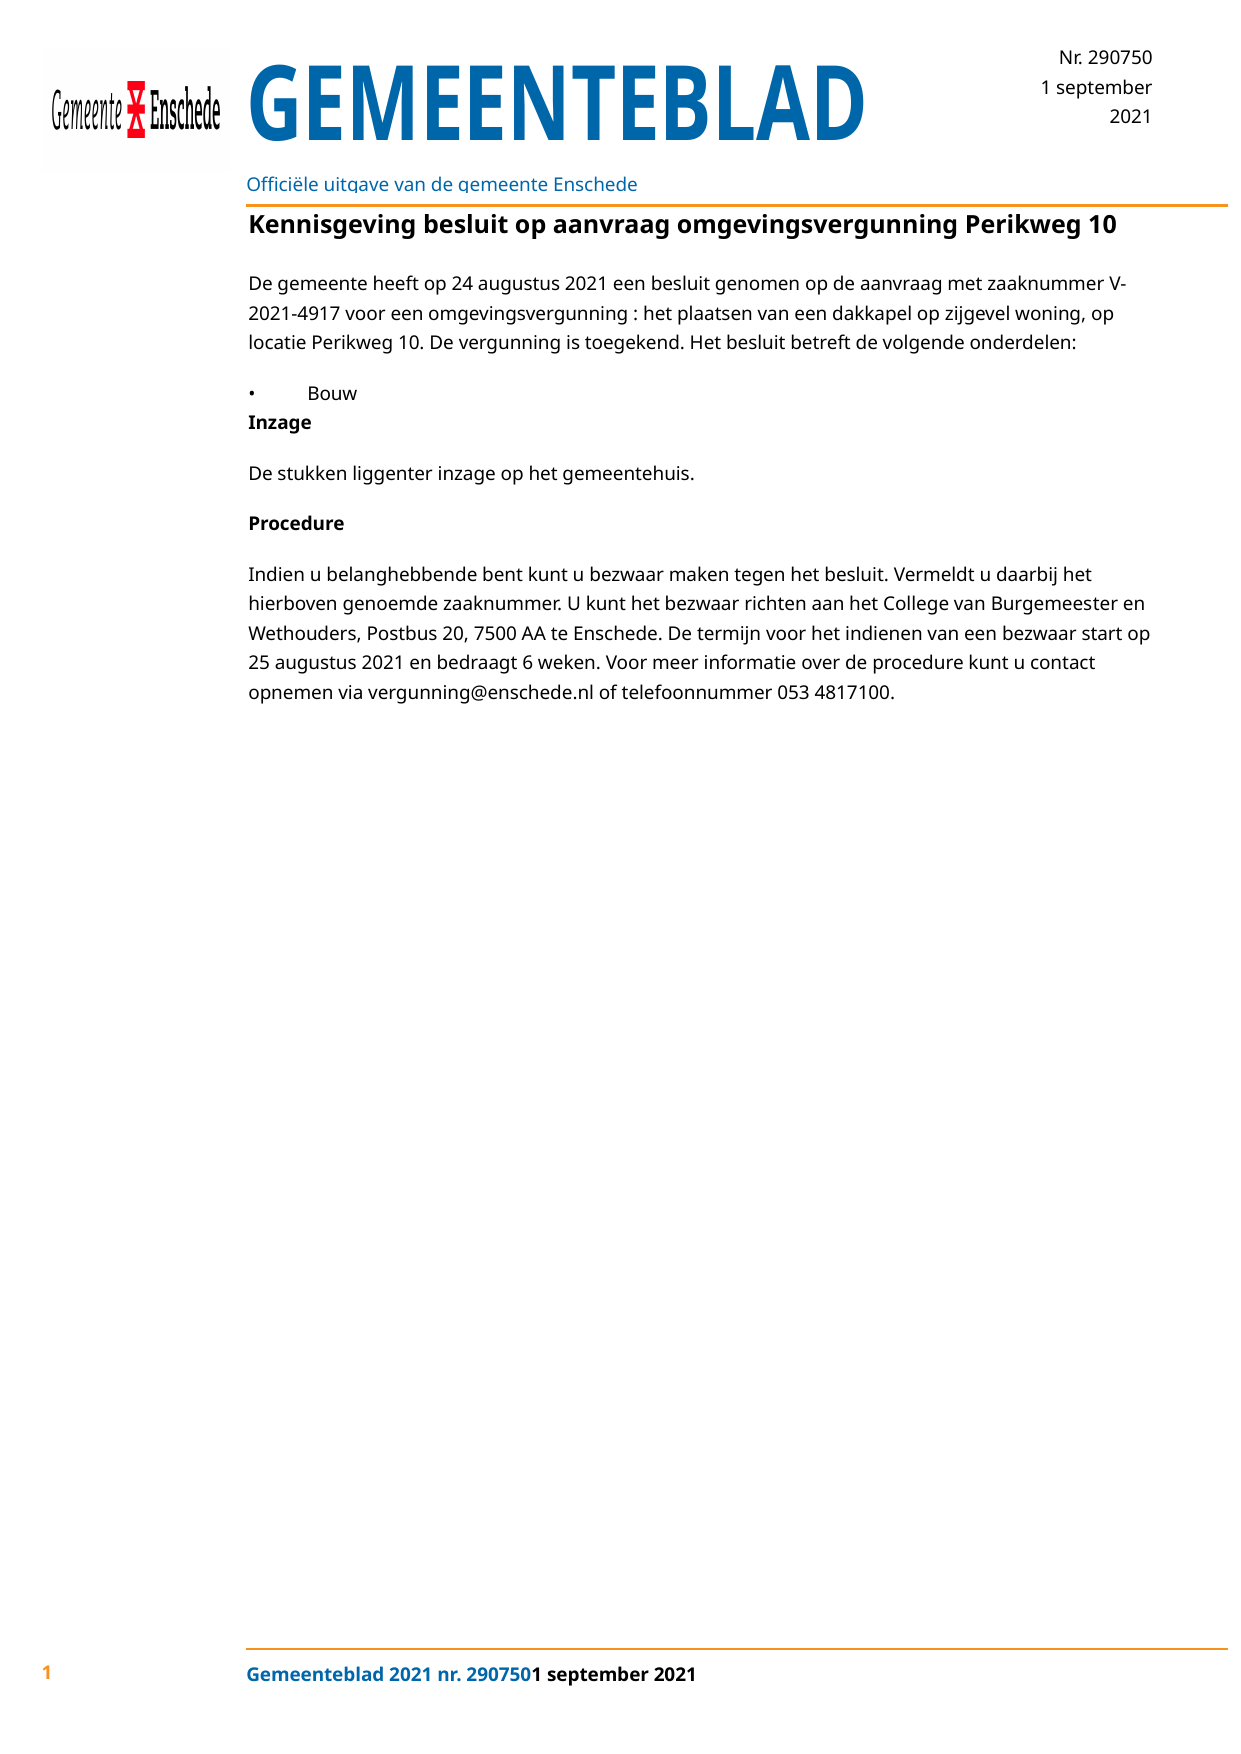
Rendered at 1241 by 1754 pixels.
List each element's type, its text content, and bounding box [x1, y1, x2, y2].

text Indien u belanghebbende bent kunt u bezwaar maken tegen het besluit. Vermeldt u daarbij het hierboven genoemde zaaknummer. U kunt het bezwaar richten aan het College van Burgemees­ter en Wethouders, Postbus 20, 7500 AA te Enschede. De termijn voor het indienen van een bezwaar start op 25 augustus 2021 en bedraagt 6 weken. Voor meer informatie over de procedure kunt u contact opnemen via vergunning@enschede.nl of telefoonnummer 053 4817100. [248, 561, 1152, 705]
text Inzage [248, 409, 1152, 435]
text De stukken liggenter inzage op het gemeentehuis. [248, 460, 1152, 486]
list Bouw [248, 380, 1152, 406]
picture [41, 47, 231, 172]
text Kennisgeving besluit op aanvraag omgevingsvergunning Perikweg 10 [248, 207, 1152, 241]
text De gemeente heeft op 24 augustus 2021 een besluit genomen op de aanvraag met zaaknummer V-2021-4917 voor een omgevingsvergunning : het plaatsen van een dakkapel op zijgevel woning, op locatie Perikweg 10. De vergunning is toegekend. Het besluit betreft de volgende onderdelen: [248, 270, 1152, 355]
text Procedure [248, 510, 1152, 536]
